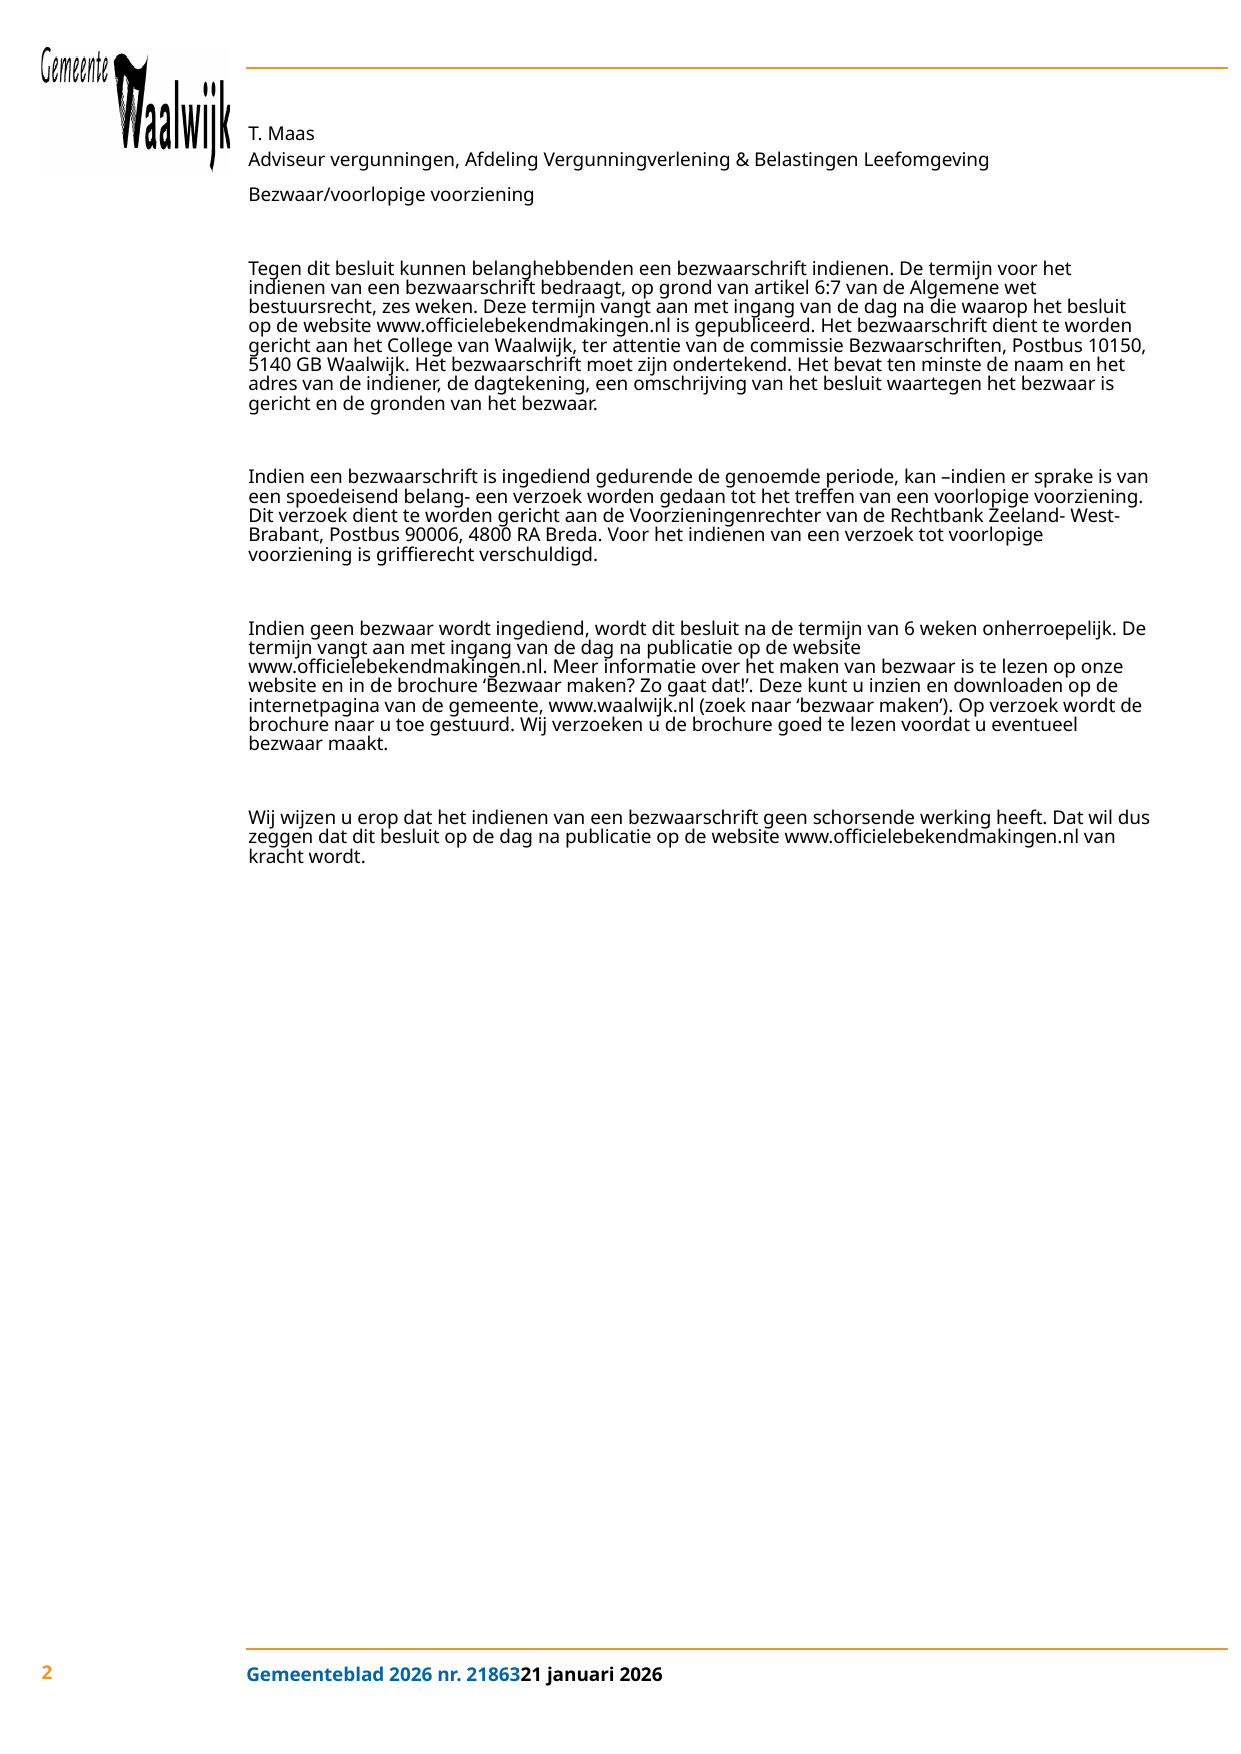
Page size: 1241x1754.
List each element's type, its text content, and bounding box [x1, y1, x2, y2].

text Bezwaar/voorlopige voorziening [248, 186, 1152, 205]
picture [41, 47, 231, 172]
text Indien geen bezwaar wordt ingediend, wordt dit besluit na de termijn van 6 weken onherroepelijk. De termijn vangt aan met ingang van de dag na publicatie op de website www.officielebekendmakingen.nl. Meer informatie over het maken van bezwaar is te lezen op onze website en in de brochure ‘Bezwaar maken? Zo gaat dat!’. Deze kunt u inzien en downloaden op de internetpagina van de gemeente, www.waalwijk.nl (zoek naar ‘bezwaar maken’). Op verzoek wordt de brochure naar u toe gestuurd. Wij verzoeken u de brochure goed te lezen voordat u eventueel bezwaar maakt. [248, 619, 1152, 754]
text Adviseur vergunningen, Afdeling Vergunningverlening & Belastingen Leefomgeving [248, 146, 1152, 172]
text T. Maas [248, 121, 1152, 146]
text Indien een bezwaarschrift is ingediend gedurende de genoemde periode, kan –indien er sprake is van een spoedeisend belang- een verzoek worden gedaan tot het treffen van een voorlopige voorziening. Dit verzoek dient te worden gericht aan de Voorzieningenrechter van de Rechtbank Zeeland- West- Brabant, Postbus 90006, 4800 RA Breda. Voor het indienen van een verzoek tot voorlopige voorziening is griffierecht verschuldigd. [248, 468, 1152, 565]
text Wij wijzen u erop dat het indienen van een bezwaarschrift geen schorsende werking heeft. Dat wil dus zeggen dat dit besluit op de dag na publicatie op de website www.officielebekendmakingen.nl van kracht wordt. [248, 809, 1152, 867]
text Tegen dit besluit kunnen belanghebbenden een bezwaarschrift indienen. De termijn voor het indienen van een bezwaarschrift bedraagt, op grond van artikel 6:7 van de Algemene wet bestuursrecht, zes weken. Deze termijn vangt aan met ingang van de dag na die waarop het besluit op de website www.officielebekendmakingen.nl is gepubliceerd. Het bezwaarschrift dient te worden gericht aan het College van Waalwijk, ter attentie van de commissie Bezwaarschriften, Postbus 10150, 5140 GB Waalwijk. Het bezwaarschrift moet zijn ondertekend. Het bevat ten minste de naam en het adres van de indiener, de dagtekening, een omschrijving van het besluit waartegen het bezwaar is gericht en de gronden van het bezwaar. [248, 259, 1152, 414]
